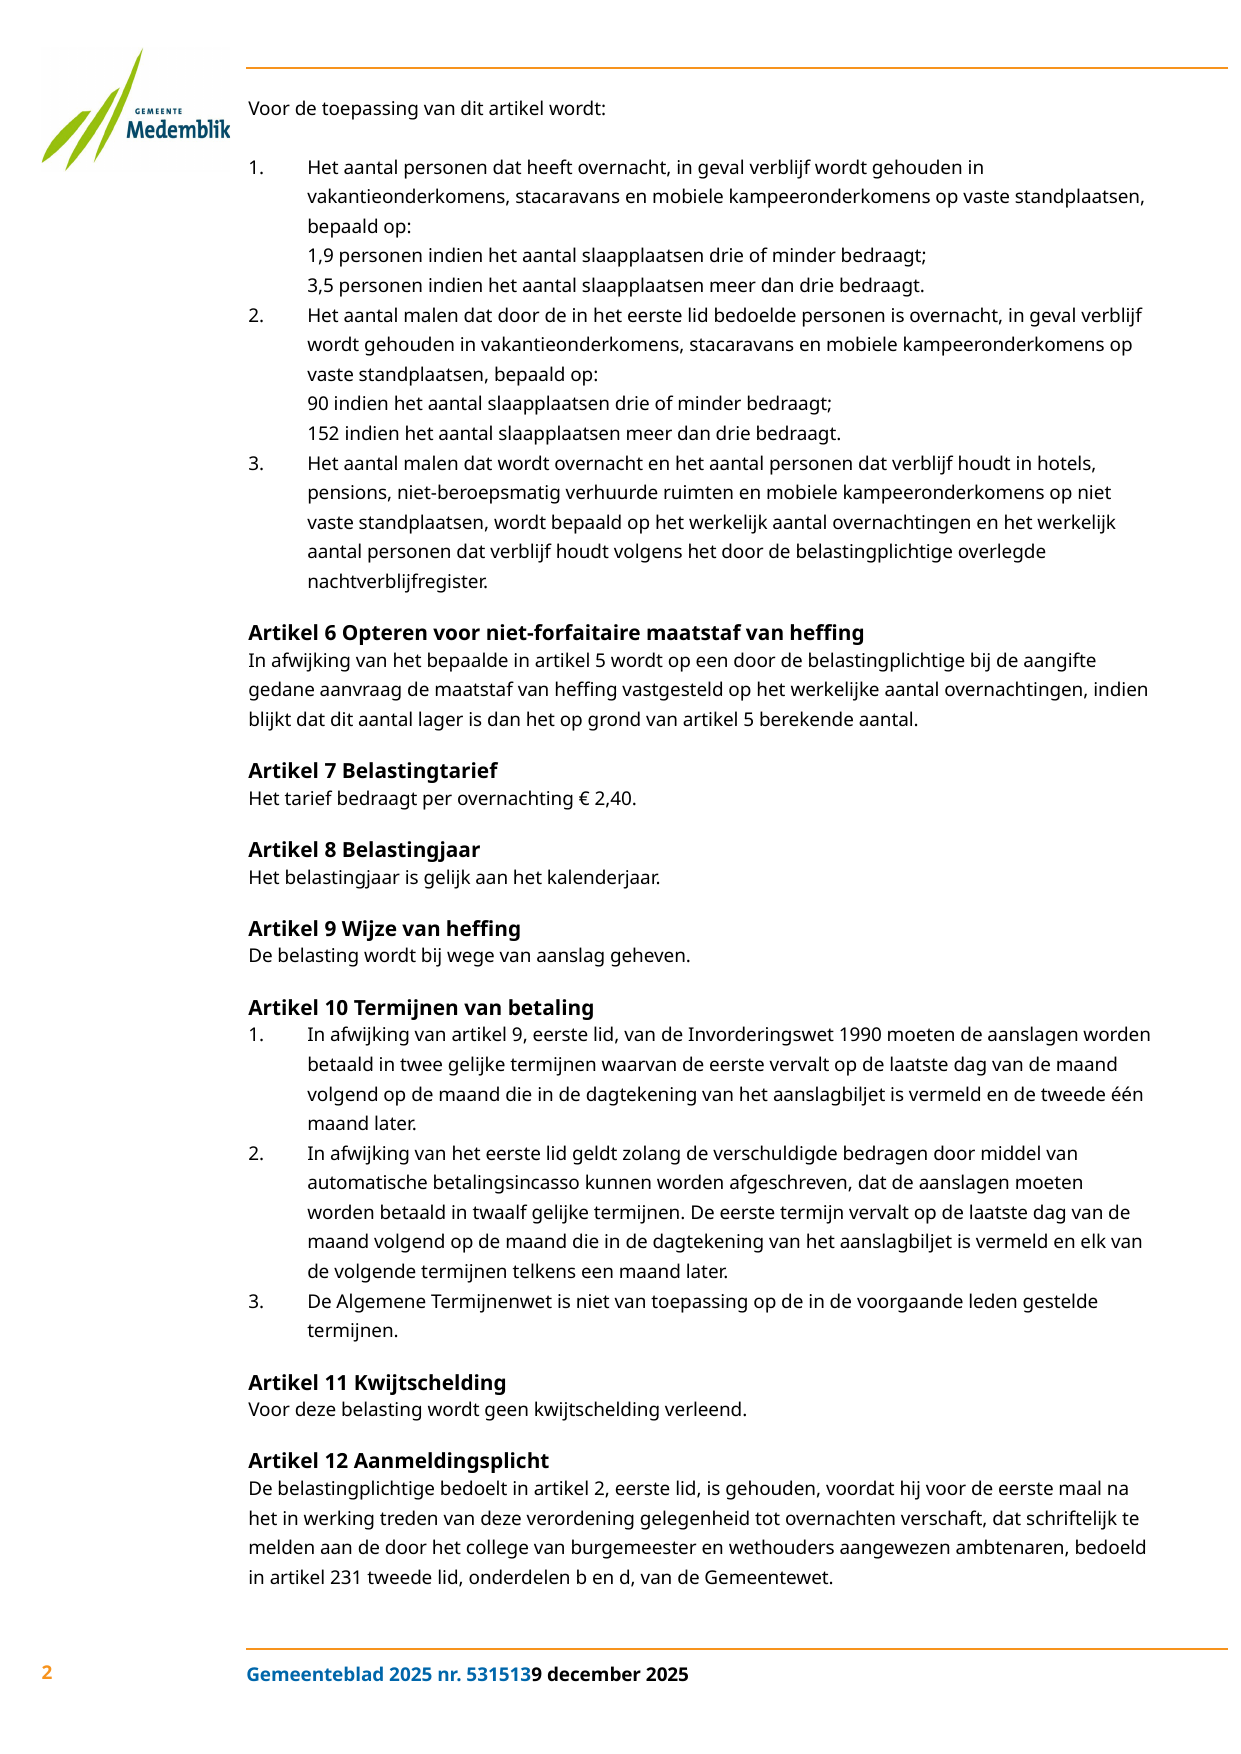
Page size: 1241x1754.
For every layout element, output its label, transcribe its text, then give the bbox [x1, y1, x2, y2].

text Voor deze belasting wordt geen kwijtschelding verleend. [248, 1396, 1152, 1422]
text Artikel 9 Wijze van heffing [248, 914, 1152, 943]
text Artikel 6 Opteren voor niet-forfaitaire maatstaf van heffing [248, 618, 1152, 647]
list 152 indien het aantal slaapplaatsen meer dan drie bedraagt. [248, 420, 1152, 446]
list 90 indien het aantal slaapplaatsen drie of minder bedraagt; [248, 391, 1152, 416]
text Artikel 8 Belastingjaar [248, 835, 1152, 864]
text Artikel 10 Termijnen van betaling [248, 993, 1152, 1022]
text Artikel 12 Aanmeldingsplicht [248, 1447, 1152, 1475]
text De belasting wordt bij wege van aanslag geheven. [248, 943, 1152, 968]
list In afwijking van artikel 9, eerste lid, van de Invorderingswet 1990 moeten de aanslagen worden betaald in twee gelijke termijnen waarvan de eerste vervalt op de laatste dag van de maand volgend op de maand die in de dagtekening van het aanslagbiljet is vermeld en de tweede één maand later. [248, 1022, 1152, 1136]
text In afwijking van het bepaalde in artikel 5 wordt op een door de belastingplichtige bij de aangifte gedane aanvraag de maatstaf van heffing vastgesteld op het werkelijke aantal overnachtingen, indien blijkt dat dit aantal lager is dan het op grond van artikel 5 berekende aantal. [248, 647, 1152, 732]
text Artikel 7 Belastingtarief [248, 757, 1152, 785]
text Het belastingjaar is gelijk aan het kalenderjaar. [248, 864, 1152, 889]
list De Algemene Termijnenwet is niet van toepassing op de in de voorgaande leden gestelde termijnen. [248, 1288, 1152, 1343]
list Het aantal personen dat heeft overnacht, in geval verblijf wordt gehouden in vakantieonderkomens, stacaravans en mobiele kampeeronderkomens op vaste standplaatsen, bepaald op: [248, 154, 1152, 239]
text Artikel 11 Kwijtschelding [248, 1368, 1152, 1396]
text Het tarief bedraagt per overnachting € 2,40. [248, 785, 1152, 811]
text De belastingplichtige bedoelt in artikel 2, eerste lid, is gehouden, voordat hij voor de eerste maal na het in werking treden van deze verordening gelegenheid tot overnachten verschaft, dat schriftelijk te melden aan de door het college van burgemeester en wethouders aangewezen ambtenaren, bedoeld in artikel 231 tweede lid, onderdelen b en d, van de Gemeentewet. [248, 1475, 1152, 1589]
picture [41, 47, 231, 172]
list In afwijking van het eerste lid geldt zolang de verschuldigde bedragen door middel van automatische betalingsincasso kunnen worden afgeschreven, dat de aanslagen moeten worden betaald in twaalf gelijke termijnen. De eerste termijn vervalt op de laatste dag van de maand volgend op de maand die in de dagtekening van het aanslagbiljet is vermeld en elk van de volgende termijnen telkens een maand later. [248, 1140, 1152, 1284]
list Het aantal malen dat wordt overnacht en het aantal personen dat verblijf houdt in hotels, pensions, niet-beroepsmatig verhuurde ruimten en mobiele kampeeronderkomens op niet vaste standplaatsen, wordt bepaald op het werkelijk aantal overnachtingen en het werkelijk aantal personen dat verblijf houdt volgens het door de belastingplichtige overlegde nachtverblijfregister. [248, 450, 1152, 594]
list Het aantal malen dat door de in het eerste lid bedoelde personen is overnacht, in geval verblijf wordt gehouden in vakantieonderkomens, stacaravans en mobiele kampeeronderkomens op vaste standplaatsen, bepaald op: [248, 302, 1152, 387]
list 1,9 personen indien het aantal slaapplaatsen drie of minder bedraagt; [248, 243, 1152, 268]
list 3,5 personen indien het aantal slaapplaatsen meer dan drie bedraagt. [248, 272, 1152, 298]
text Voor de toepassing van dit artikel wordt: [248, 95, 1152, 121]
